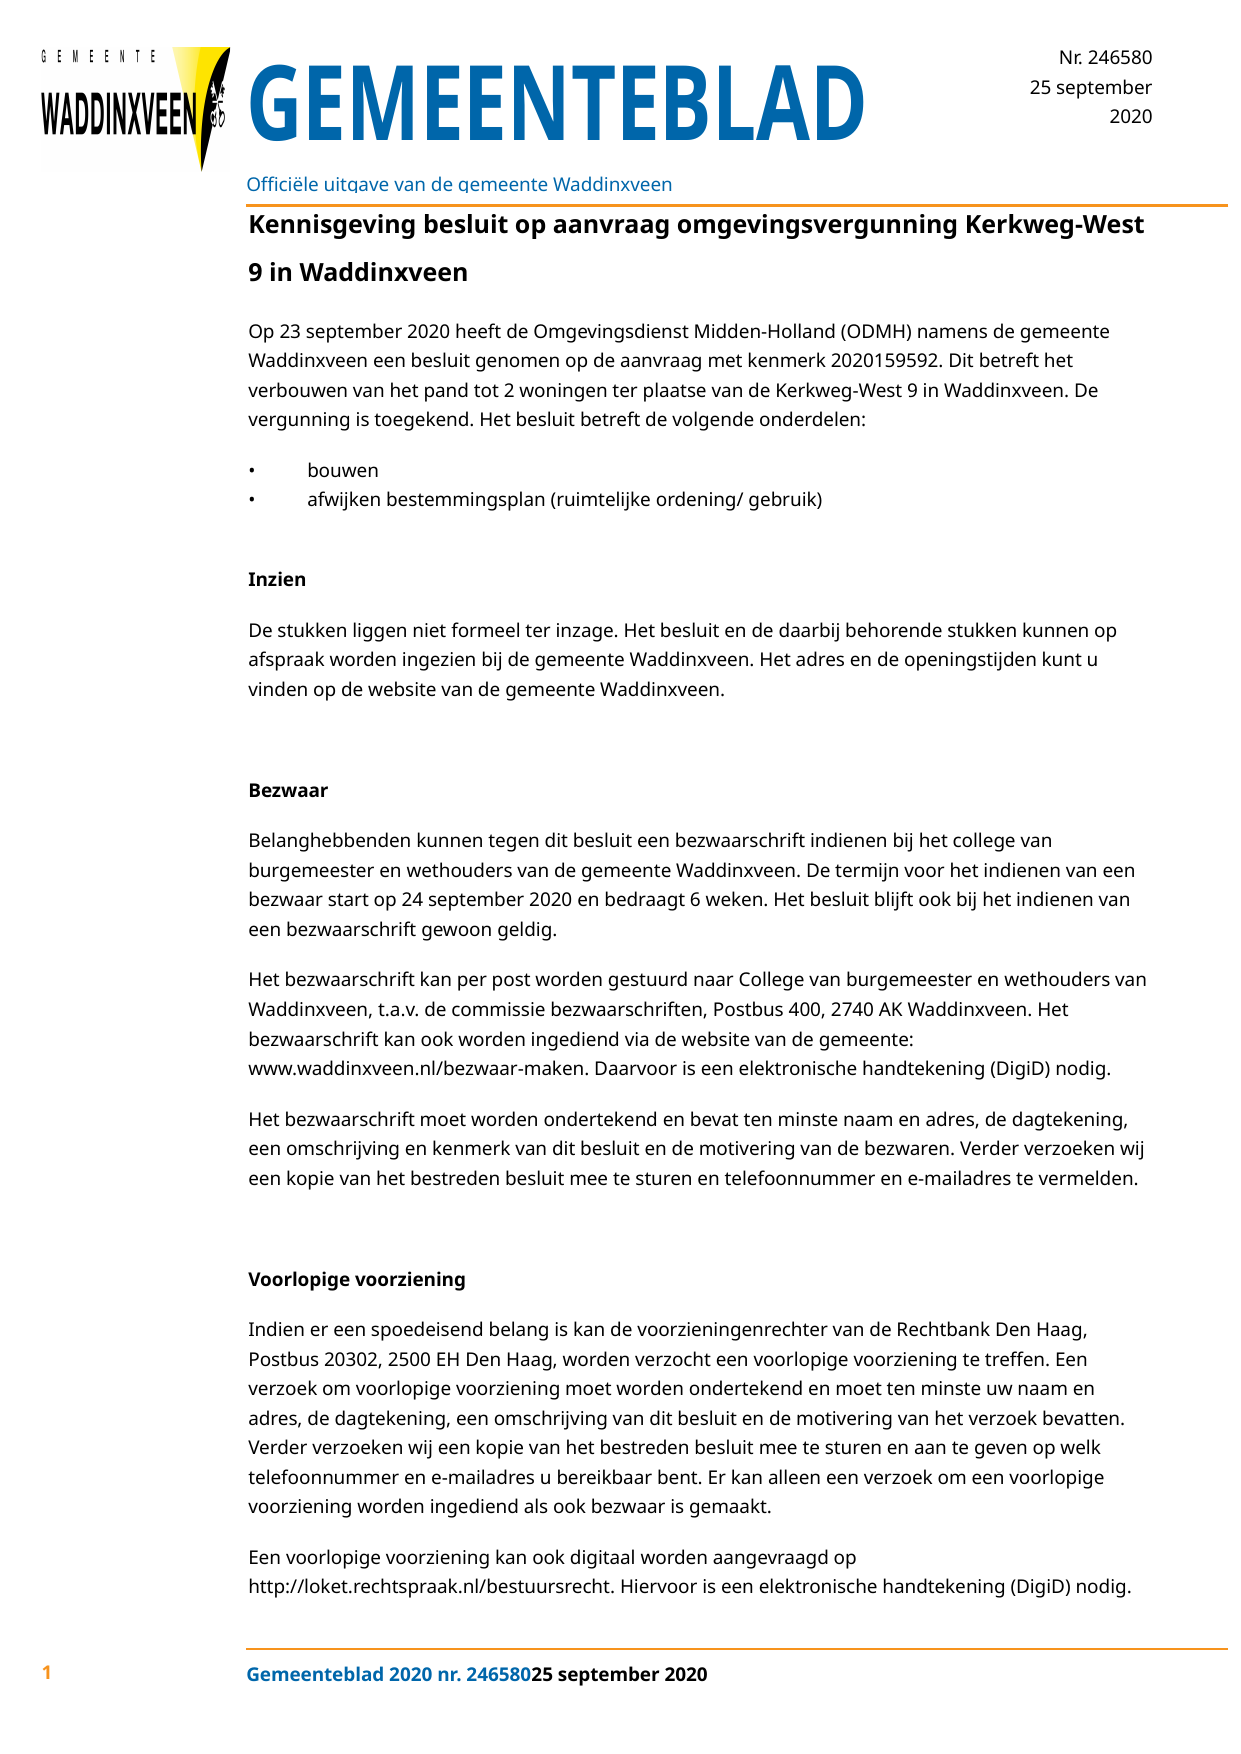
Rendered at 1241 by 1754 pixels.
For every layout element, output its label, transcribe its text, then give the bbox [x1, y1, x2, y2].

text Inzien [248, 567, 1152, 592]
text Voorlopige voorziening [248, 1266, 1152, 1292]
picture [41, 47, 231, 172]
text Op 23 september 2020 heeft de Omgevingsdienst Midden-Holland (ODMH) namens de gemeente Waddinxveen een besluit genomen op de aanvraag met kenmerk 2020159592. Dit betreft het verbouwen van het pand tot 2 woningen ter plaatse van de Kerkweg-West 9 in Waddinxveen. De vergunning is toegekend. Het besluit betreft de volgende onderdelen: [248, 318, 1152, 432]
text Bezwaar [248, 777, 1152, 803]
text Indien er een spoedeisend belang is kan de voorzieningenrechter van de Rechtbank Den Haag, Postbus 20302, 2500 EH Den Haag, worden verzocht een voorlopige voorziening te treffen. Een verzoek om voorlopige voorziening moet worden ondertekend en moet ten minste uw naam en adres, de dagtekening, een omschrijving van dit besluit en de motivering van het verzoek bevatten. Verder verzoeken wij een kopie van het bestreden besluit mee te sturen en aan te geven op welk telefoonnummer en e-mailadres u bereikbaar bent. Er kan alleen een verzoek om een voorlopige voorziening worden ingediend als ook bezwaar is gemaakt. [248, 1316, 1152, 1519]
list afwijken bestemmingsplan (ruimtelijke ordening/ gebruik) [248, 487, 1152, 512]
text Een voorlopige voorziening kan ook digitaal worden aangevraagd op http://loket.rechtspraak.nl/bestuursrecht. Hiervoor is een elektronische handtekening (DigiD) nodig. [248, 1544, 1152, 1599]
text Het bezwaarschrift kan per post worden gestuurd naar College van burgemeester en wethouders van Waddinxveen, t.a.v. de commissie bezwaarschriften, Postbus 400, 2740 AK Waddinxveen. Het bezwaarschrift kan ook worden ingediend via de website van de gemeente: www.waddinxveen.nl/bezwaar-maken. Daarvoor is een elektronische handtekening (DigiD) nodig. [248, 967, 1152, 1081]
list bouwen [248, 457, 1152, 483]
text De stukken liggen niet formeel ter inzage. Het besluit en de daarbij behorende stukken kunnen op afspraak worden ingezien bij de gemeente Waddinxveen. Het adres en de openingstijden kunt u vinden op de website van de gemeente Waddinxveen. [248, 617, 1152, 702]
text Kennisgeving besluit op aanvraag omgevingsvergunning Kerkweg-West 9 in Waddinxveen [248, 207, 1152, 288]
text Het bezwaarschrift moet worden ondertekend en bevat ten minste naam en adres, de dagtekening, een omschrijving en kenmerk van dit besluit en de motivering van de bezwaren. Verder verzoeken wij een kopie van het bestreden besluit mee te sturen en telefoonnummer en e-mailadres te vermelden. [248, 1106, 1152, 1191]
text Belanghebbenden kunnen tegen dit besluit een bezwaarschrift indienen bij het college van burgemeester en wethouders van de gemeente Waddinxveen. De termijn voor het indienen van een bezwaar start op 24 september 2020 en bedraagt 6 weken. Het besluit blijft ook bij het indienen van een bezwaarschrift gewoon geldig. [248, 827, 1152, 942]
